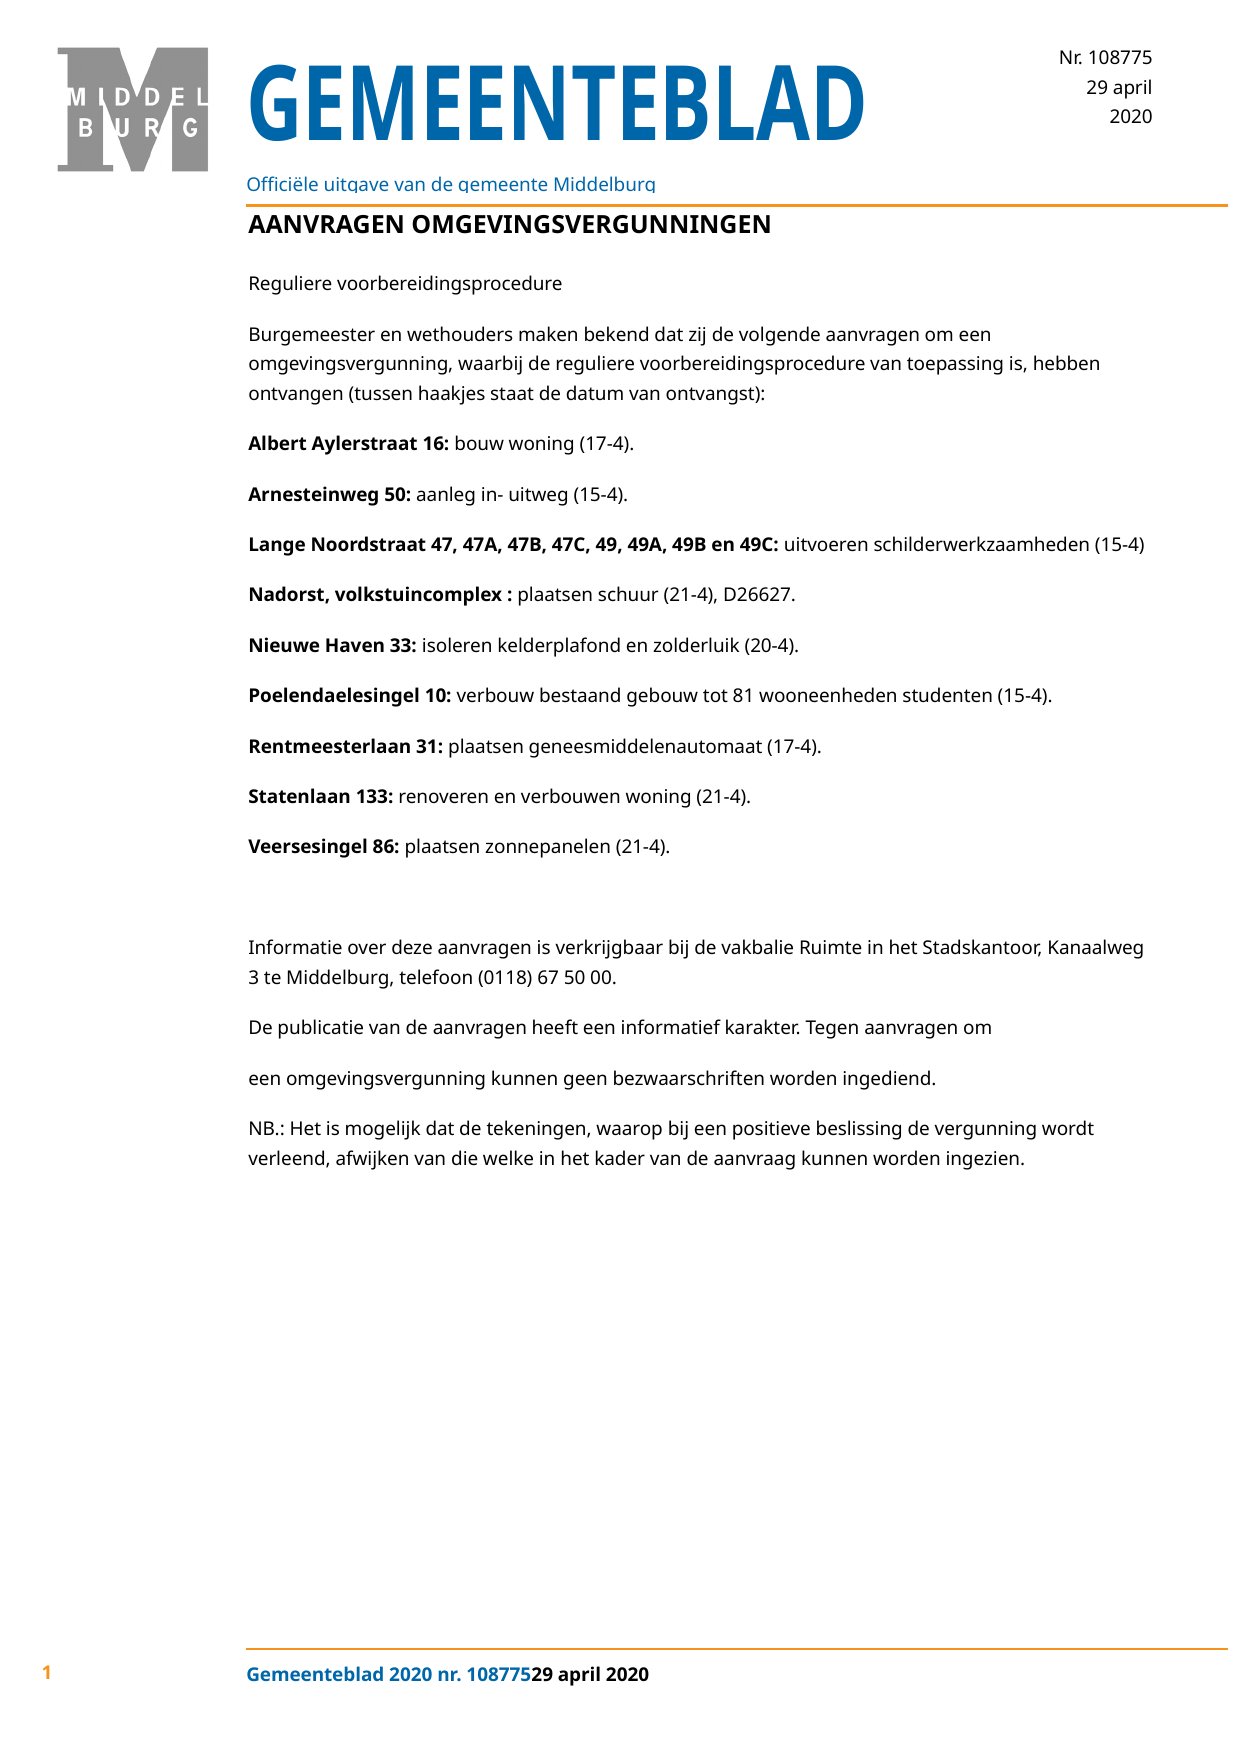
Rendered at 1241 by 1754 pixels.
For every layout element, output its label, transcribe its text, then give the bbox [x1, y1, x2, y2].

text Albert Aylerstraat 16: bouw woning (17-4). [248, 430, 1152, 456]
text Veersesingel 86: plaatsen zonnepanelen (21-4). [248, 834, 1152, 859]
text De publicatie van de aanvragen heeft een informatief karakter. Tegen aanvragen om [248, 1014, 1152, 1040]
text Informatie over deze aanvragen is verkrijgbaar bij de vakbalie Ruimte in het Stadskantoor, Kanaalweg 3 te Middelburg, telefoon (0118) 67 50 00. [248, 934, 1152, 990]
text Reguliere voorbereidingsprocedure [248, 270, 1152, 296]
text Statenlaan 133: renoveren en verbouwen woning (21-4). [248, 783, 1152, 809]
text een omgevingsvergunning kunnen geen bezwaarschriften worden ingediend. [248, 1065, 1152, 1091]
text Rentmeesterlaan 31: plaatsen geneesmiddelenautomaat (17-4). [248, 733, 1152, 758]
text AANVRAGEN OMGEVINGSVERGUNNINGEN [248, 207, 1152, 241]
text Nieuwe Haven 33: isoleren kelderplafond en zolderluik (20-4). [248, 632, 1152, 658]
picture [41, 47, 231, 172]
text Burgemeester en wethouders maken bekend dat zij de volgende aanvragen om een omgevingsvergunning, waarbij de reguliere voorbereidingsprocedure van toepassing is, hebben ontvangen (tussen haakjes staat de datum van ontvangst): [248, 321, 1152, 406]
text Lange Noordstraat 47, 47A, 47B, 47C, 49, 49A, 49B en 49C: uitvoeren schilderwerkzaamheden (15-4) [248, 531, 1152, 557]
text Poelendaelesingel 10: verbouw bestaand gebouw tot 81 wooneenheden studenten (15-4). [248, 682, 1152, 708]
text Arnesteinweg 50: aanleg in- uitweg (15-4). [248, 481, 1152, 506]
text Nadorst, volkstuincomplex : plaatsen schuur (21-4), D26627. [248, 582, 1152, 607]
text NB.: Het is mogelijk dat de tekeningen, waarop bij een positieve beslissing de vergunning wordt verleend, afwijken van die welke in het kader van de aanvraag kunnen worden ingezien. [248, 1115, 1152, 1171]
